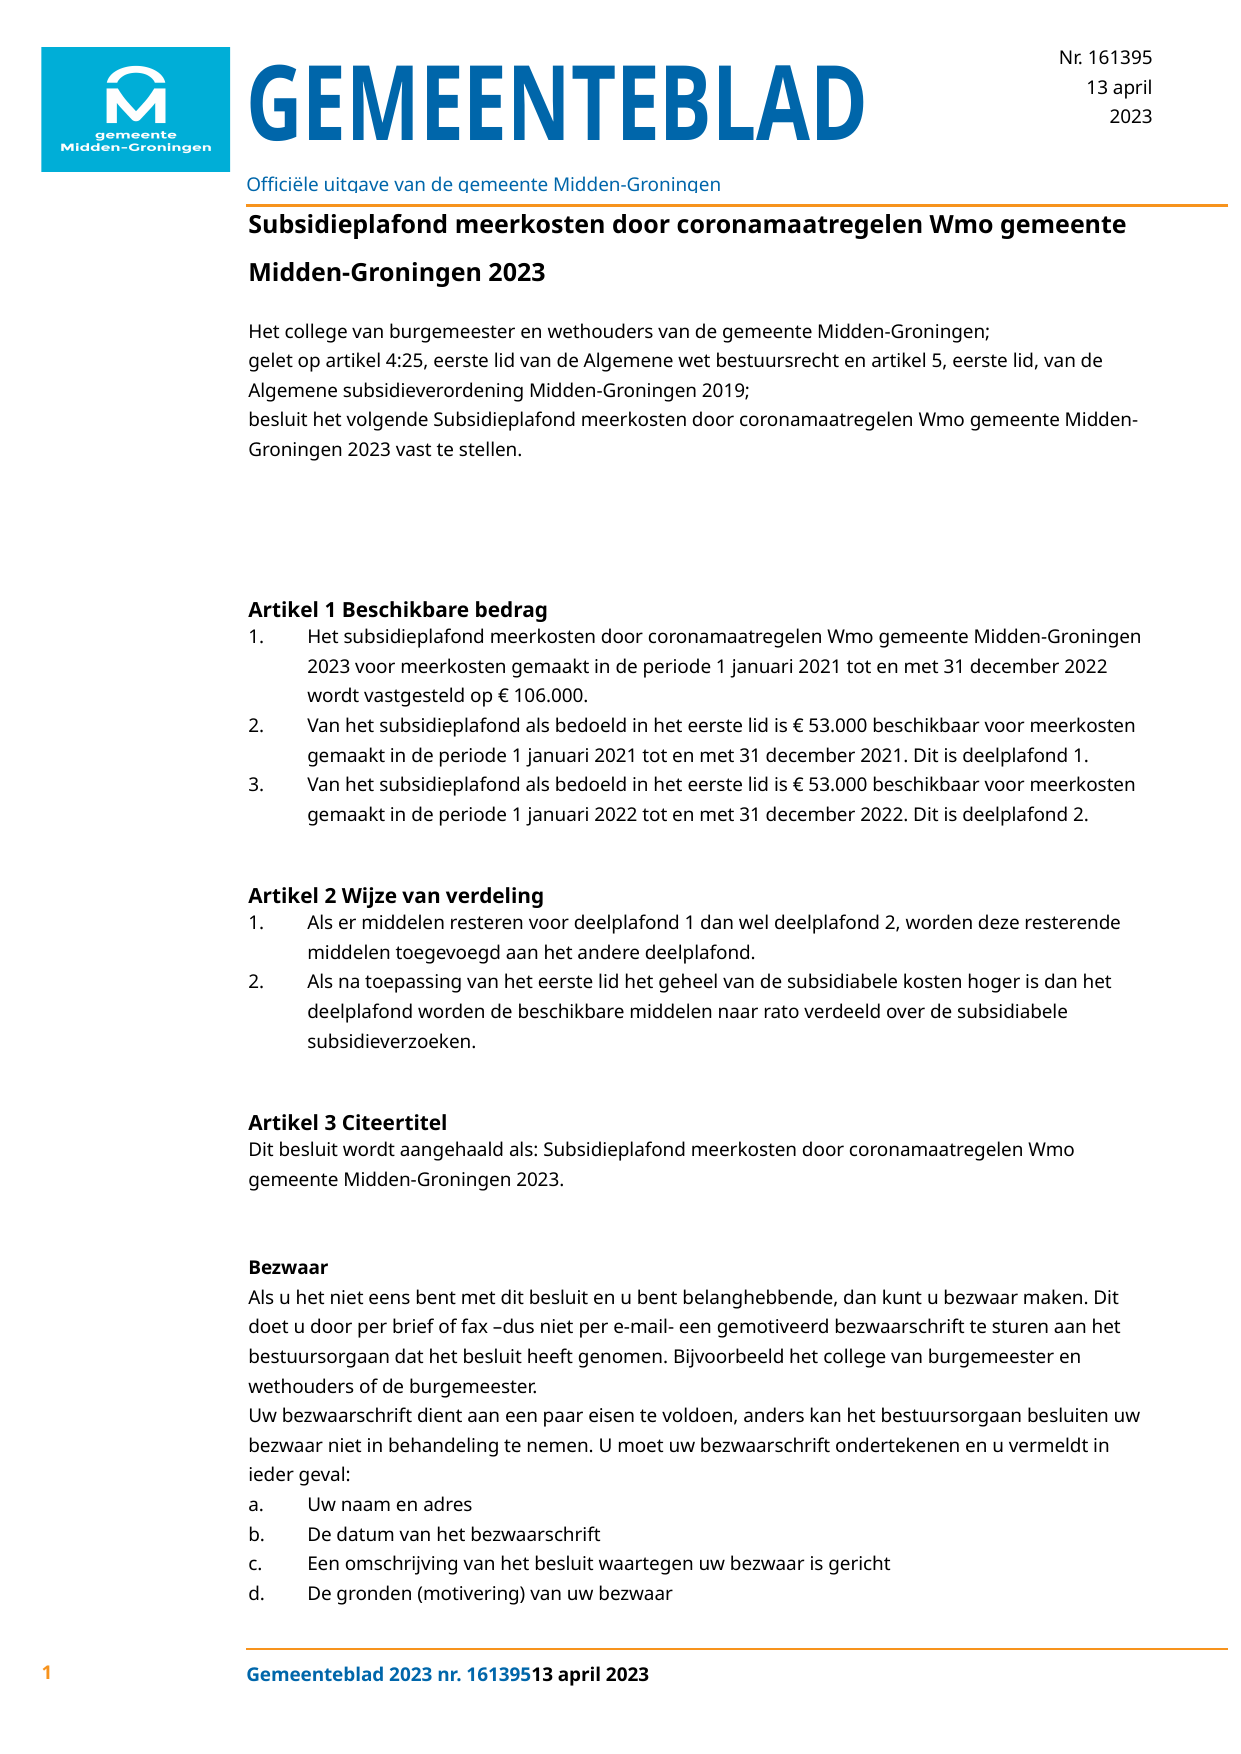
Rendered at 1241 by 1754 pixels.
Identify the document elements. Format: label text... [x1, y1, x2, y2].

list De datum van het bezwaarschrift [248, 1521, 1152, 1547]
list De gronden (motivering) van uw bezwaar [248, 1580, 1152, 1606]
list Een omschrijving van het besluit waartegen uw bezwaar is gericht [248, 1550, 1152, 1576]
list Uw naam en adres [248, 1491, 1152, 1517]
text besluit het volgende Subsidieplafond meerkosten door coronamaatregelen Wmo gemeente Midden-Groningen 2023 vast te stellen. [248, 407, 1152, 462]
picture [107, 89, 165, 122]
text Het college van burgemeester en wethouders van de gemeente Midden-Groningen; [248, 318, 1152, 344]
list Als er middelen resteren voor deelplafond 1 dan wel deelplafond 2, worden deze resterende middelen toegevoegd aan het andere deelplafond. [248, 909, 1152, 965]
text Artikel 3 Citeertitel [248, 1108, 1152, 1136]
list Als na toepassing van het eerste lid het geheel van de subsidiabele kosten hoger is dan het deelplafond worden de beschikbare middelen naar rato verdeeld over de subsidiabele subsidieverzoeken. [248, 969, 1152, 1053]
list Het subsidieplafond meerkosten door coronamaatregelen Wmo gemeente Midden-Groningen 2023 voor meerkosten gemaakt in de periode 1 januari 2021 tot en met 31 december 2022 wordt vastgesteld op € 106.000. [248, 623, 1152, 708]
text Dit besluit wordt aangehaald als: Subsidieplafond meerkosten door coronamaatregelen Wmo gemeente Midden-Groningen 2023. [248, 1136, 1152, 1192]
picture [108, 66, 164, 82]
text Uw bezwaarschrift dient aan een paar eisen te voldoen, anders kan het bestuursorgaan besluiten uw bezwaar niet in behandeling te nemen. U moet uw bezwaarschrift ondertekenen en u vermeldt in ieder geval: [248, 1402, 1152, 1487]
list Van het subsidieplafond als bedoeld in het eerste lid is € 53.000 beschikbaar voor meerkosten gemaakt in de periode 1 januari 2022 tot en met 31 december 2022. Dit is deelplafond 2. [248, 771, 1152, 827]
text Artikel 1 Beschikbare bedrag [248, 595, 1152, 623]
text Artikel 2 Wijze van verdeling [248, 881, 1152, 909]
picture [184, 146, 190, 153]
list Van het subsidieplafond als bedoeld in het eerste lid is € 53.000 beschikbaar voor meerkosten gemaakt in de periode 1 januari 2021 tot en met 31 december 2021. Dit is deelplafond 1. [248, 712, 1152, 768]
text Als u het niet eens bent met dit besluit en u bent belanghebbende, dan kunt u bezwaar maken. Dit doet u door per brief of fax –dus niet per e-mail- een gemotiveerd bezwaarschrift te sturen aan het bestuursorgaan dat het besluit heeft genomen. Bijvoorbeeld het college van burgemeester en wethouders of de burgemeester. [248, 1284, 1152, 1399]
text Bezwaar [248, 1254, 1152, 1280]
text gelet op artikel 4:25, eerste lid van de Algemene wet bestuursrecht en artikel 5, eerste lid, van de Algemene subsidieverordening Midden-Groningen 2019; [248, 347, 1152, 403]
text Subsidieplafond meerkosten door coronamaatregelen Wmo gemeente Midden-Groningen 2023 [248, 207, 1152, 288]
